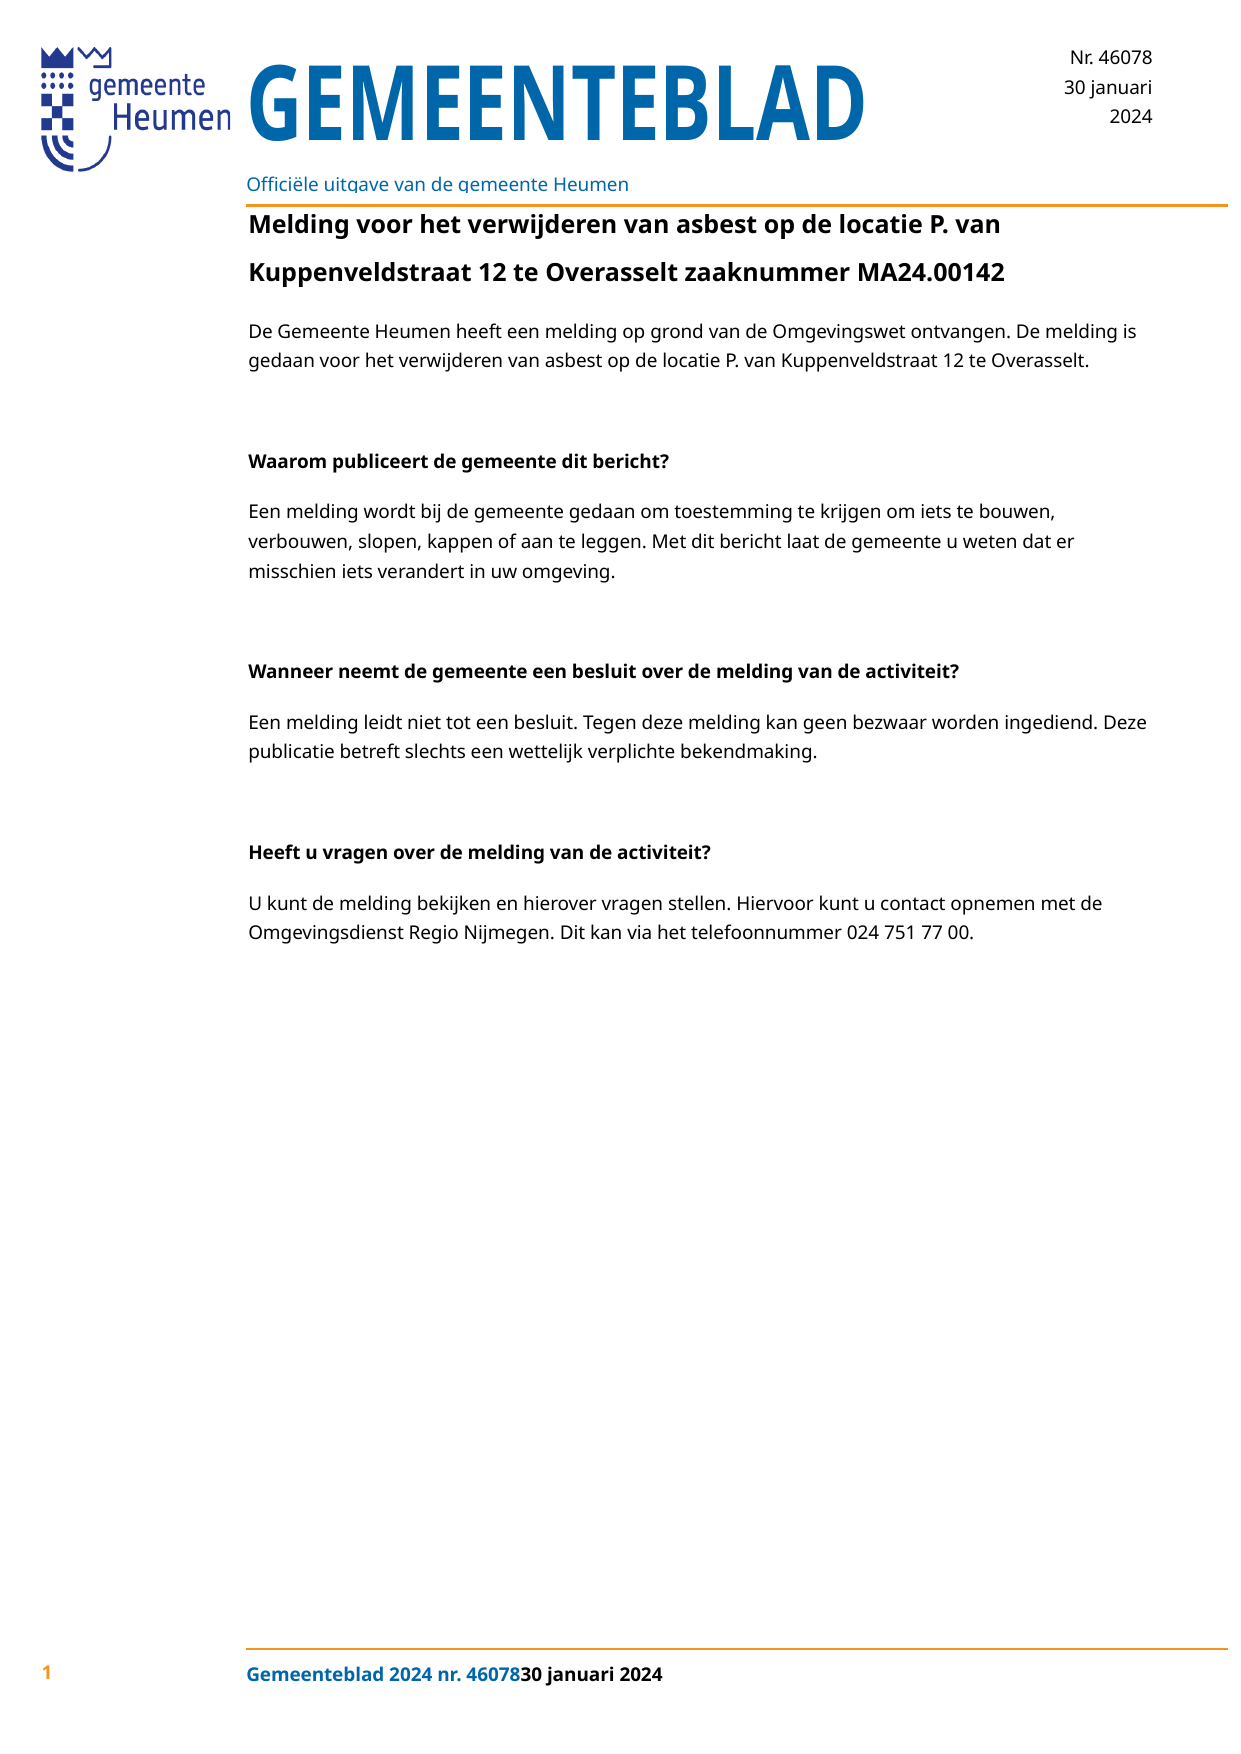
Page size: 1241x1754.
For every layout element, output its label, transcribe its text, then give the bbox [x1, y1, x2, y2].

text U kunt de melding bekijken en hierover vragen stellen. Hiervoor kunt u contact opnemen met de Omgevingsdienst Regio Nijmegen. Dit kan via het telefoonnummer 024 751 77 00. [248, 890, 1152, 945]
picture [41, 47, 231, 172]
text Waarom publiceert de gemeente dit bericht? [248, 448, 1152, 474]
text Heeft u vragen over de melding van de activiteit? [248, 839, 1152, 865]
text Wanneer neemt de gemeente een besluit over de melding van de activiteit? [248, 659, 1152, 684]
text Een melding wordt bij de gemeente gedaan om toestemming te krijgen om iets te bouwen, verbouwen, slopen, kappen of aan te leggen. Met dit bericht laat de gemeente u weten dat er misschien iets verandert in uw omgeving. [248, 499, 1152, 584]
text De Gemeente Heumen heeft een melding op grond van de Omgevingswet ontvangen. De melding is gedaan voor het verwijderen van asbest op de locatie P. van Kuppenveldstraat 12 te Overasselt. [248, 318, 1152, 373]
text Melding voor het verwijderen van asbest op de locatie P. van Kuppenveldstraat 12 te Overasselt zaaknummer MA24.00142 [248, 207, 1152, 288]
text Een melding leidt niet tot een besluit. Tegen deze melding kan geen bezwaar worden ingediend. Deze publicatie betreft slechts een wettelijk verplichte bekendmaking. [248, 709, 1152, 764]
